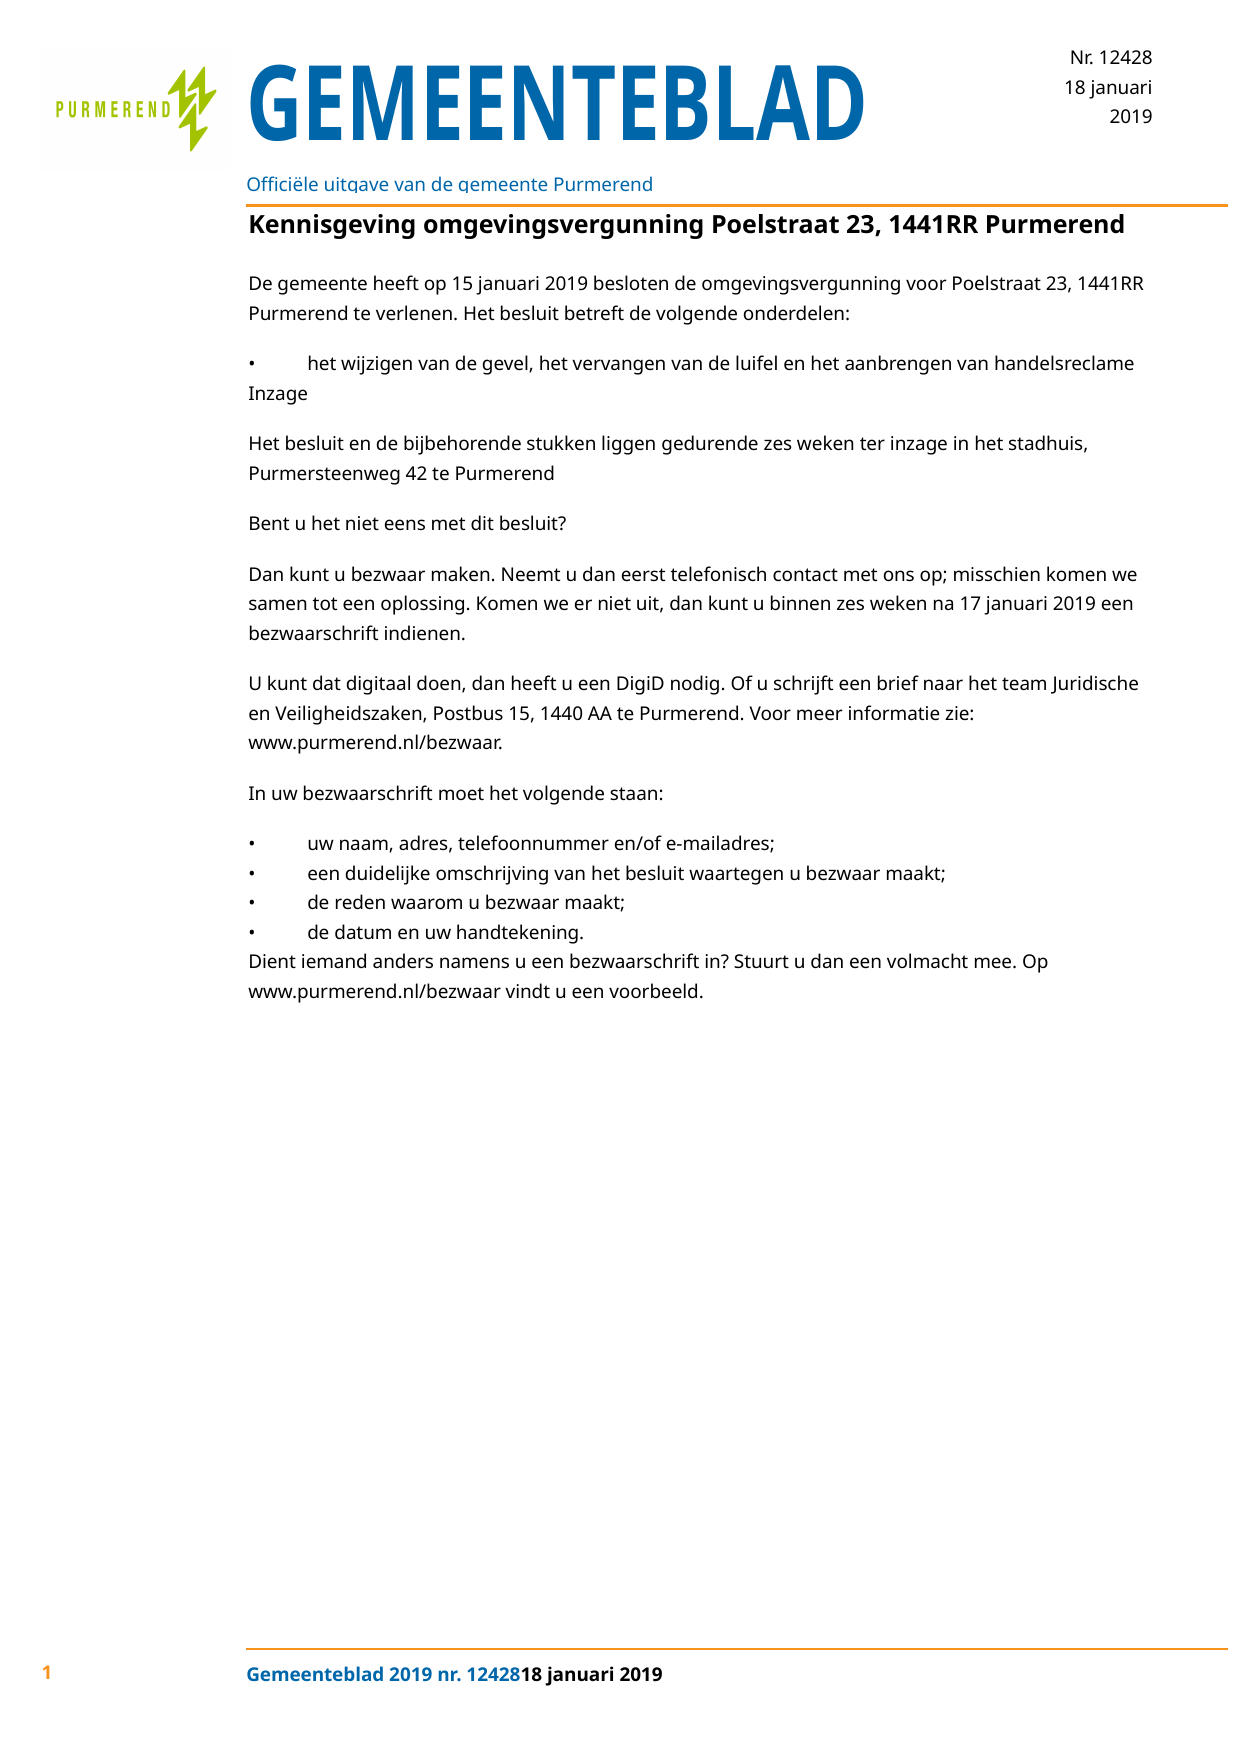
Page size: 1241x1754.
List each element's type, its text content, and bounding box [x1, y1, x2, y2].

list de reden waarom u bezwaar maakt; [248, 889, 1152, 915]
text Inzage [248, 380, 1152, 406]
picture [41, 47, 231, 172]
text Het besluit en de bijbehorende stukken liggen gedurende zes weken ter inzage in het stadhuis, Purmersteenweg 42 te Purmerend [248, 430, 1152, 486]
text De gemeente heeft op 15 januari 2019 besloten de omgevingsvergunning voor Poelstraat 23, 1441RR Purmerend te verlenen. Het besluit betreft de volgende onderdelen: [248, 270, 1152, 326]
text Dient iemand anders namens u een bezwaarschrift in? Stuurt u dan een volmacht mee. Op www.purmerend.nl/bezwaar vindt u een voorbeeld. [248, 949, 1152, 1004]
list een duidelijke omschrijving van het besluit waartegen u bezwaar maakt; [248, 860, 1152, 886]
list het wijzigen van de gevel, het vervangen van de luifel en het aanbrengen van handelsreclame [248, 350, 1152, 376]
text Dan kunt u bezwaar maken. Neemt u dan eerst telefonisch contact met ons op; misschien komen we samen tot een oplossing. Komen we er niet uit, dan kunt u binnen zes weken na 17 januari 2019 een bezwaarschrift indienen. [248, 561, 1152, 646]
list de datum en uw handtekening. [248, 919, 1152, 945]
text In uw bezwaarschrift moet het volgende staan: [248, 780, 1152, 806]
text U kunt dat digitaal doen, dan heeft u een DigiD nodig. Of u schrijft een brief naar het team Juridische en Veiligheidszaken, Postbus 15, 1440 AA te Purmerend. Voor meer informatie zie: www.purmerend.nl/bezwaar. [248, 670, 1152, 755]
text Kennisgeving omgevingsvergunning Poelstraat 23, 1441RR Purmerend [248, 207, 1152, 241]
text Bent u het niet eens met dit besluit? [248, 510, 1152, 536]
list uw naam, adres, telefoonnummer en/of e-mailadres; [248, 830, 1152, 856]
